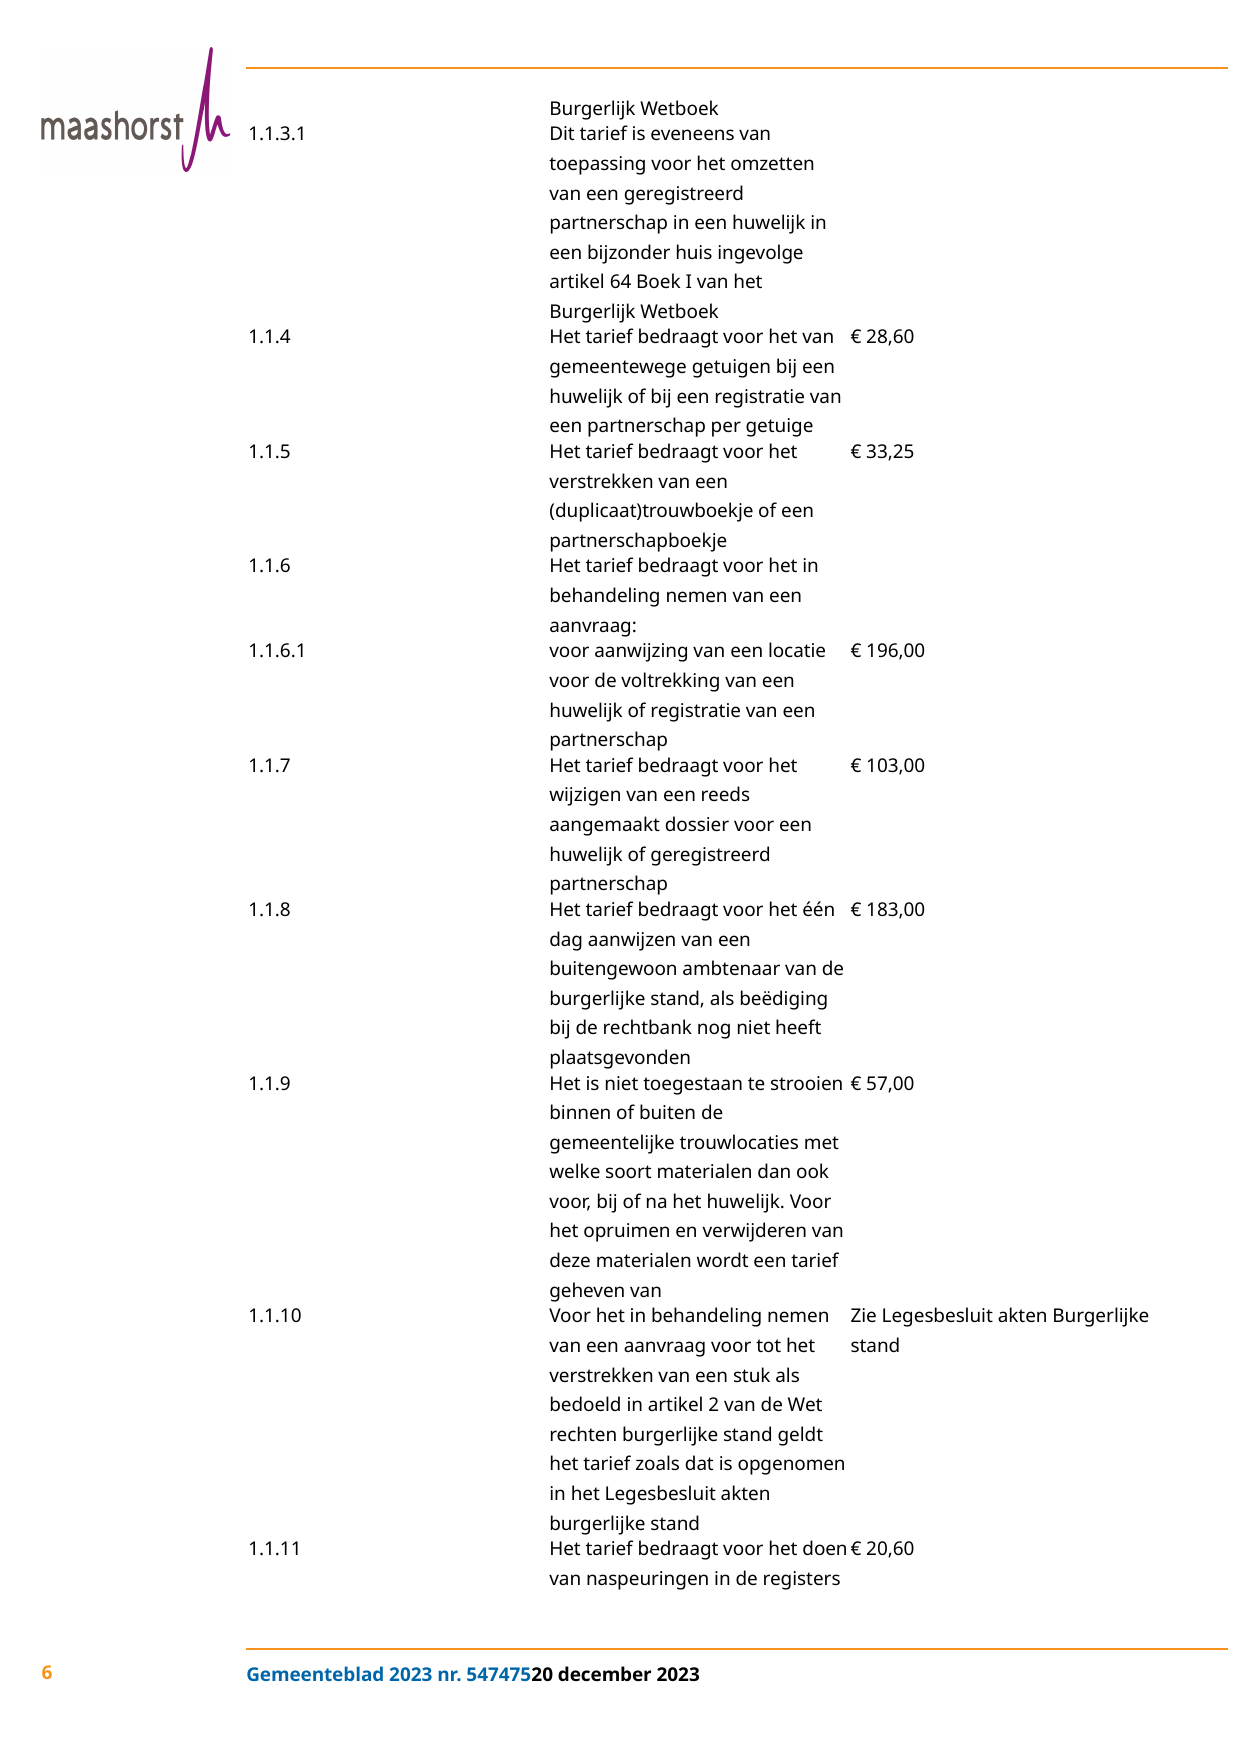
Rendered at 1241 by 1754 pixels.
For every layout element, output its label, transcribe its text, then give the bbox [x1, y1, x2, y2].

picture [41, 47, 231, 172]
table_cell 1.1.7 [248, 752, 549, 896]
table_cell Dit tarief is eveneens van toepassing voor het omzetten van een geregistreerd partnerschap in een huwelijk in een bijzonder huis ingevolge artikel 64 Boek I van het Burgerlijk Wetboek [549, 121, 850, 324]
table_cell Zie Legesbesluit akten Burgerlijke stand [850, 1303, 1152, 1535]
table_cell Burgerlijk Wetboek [549, 95, 850, 121]
table_cell Het tarief bedraagt voor het in behandeling nemen van een aanvraag: [549, 553, 850, 638]
table_cell 1.1.4 [248, 324, 549, 438]
table_cell 1.1.6 [248, 553, 549, 638]
table_cell Het tarief bedraagt voor het verstrekken van een (duplicaat)trouwboekje of een partnerschapboekje [549, 438, 850, 553]
table_cell 1.1.3.1 [248, 121, 549, 324]
table_cell 1.1.6.1 [248, 638, 549, 752]
table_cell € 28,60 [850, 324, 1152, 438]
table_cell 1.1.5 [248, 438, 549, 553]
table_cell [850, 95, 1152, 121]
table_cell 1.1.10 [248, 1303, 549, 1535]
table_cell € 103,00 [850, 752, 1152, 896]
table_cell € 33,25 [850, 438, 1152, 553]
table_cell € 20,60 [850, 1535, 1152, 1591]
table_cell [850, 553, 1152, 638]
table_cell [248, 95, 549, 121]
table_cell Het is niet toegestaan te strooien binnen of buiten de gemeentelijke trouwlocaties met welke soort materialen dan ook voor, bij of na het huwelijk. Voor het opruimen en verwijderen van deze materialen wordt een tarief geheven van [549, 1070, 850, 1303]
table_cell € 57,00 [850, 1070, 1152, 1303]
table_cell Het tarief bedraagt voor het één dag aanwijzen van een buitengewoon ambtenaar van de burgerlijke stand, als beëdiging bij de rechtbank nog niet heeft plaatsgevonden [549, 896, 850, 1070]
table_cell Het tarief bedraagt voor het van gemeentewege getuigen bij een huwelijk of bij een registratie van een partnerschap per getuige [549, 324, 850, 438]
table_cell voor aanwijzing van een locatie voor de voltrekking van een huwelijk of registratie van een partnerschap [549, 638, 850, 752]
table_cell € 196,00 [850, 638, 1152, 752]
table_cell 1.1.11 [248, 1535, 549, 1591]
table_cell Het tarief bedraagt voor het wijzigen van een reeds aangemaakt dossier voor een huwelijk of geregistreerd partnerschap [549, 752, 850, 896]
table_cell 1.1.9 [248, 1070, 549, 1303]
table_cell Het tarief bedraagt voor het doen van naspeuringen in de registers [549, 1535, 850, 1591]
table_cell 1.1.8 [248, 896, 549, 1070]
table_cell € 183,00 [850, 896, 1152, 1070]
table_cell Voor het in behandeling nemen van een aanvraag voor tot het verstrekken van een stuk als bedoeld in artikel 2 van de Wet rechten burgerlijke stand geldt het tarief zoals dat is opgenomen in het Legesbesluit akten burgerlijke stand [549, 1303, 850, 1535]
table_cell [850, 121, 1152, 324]
